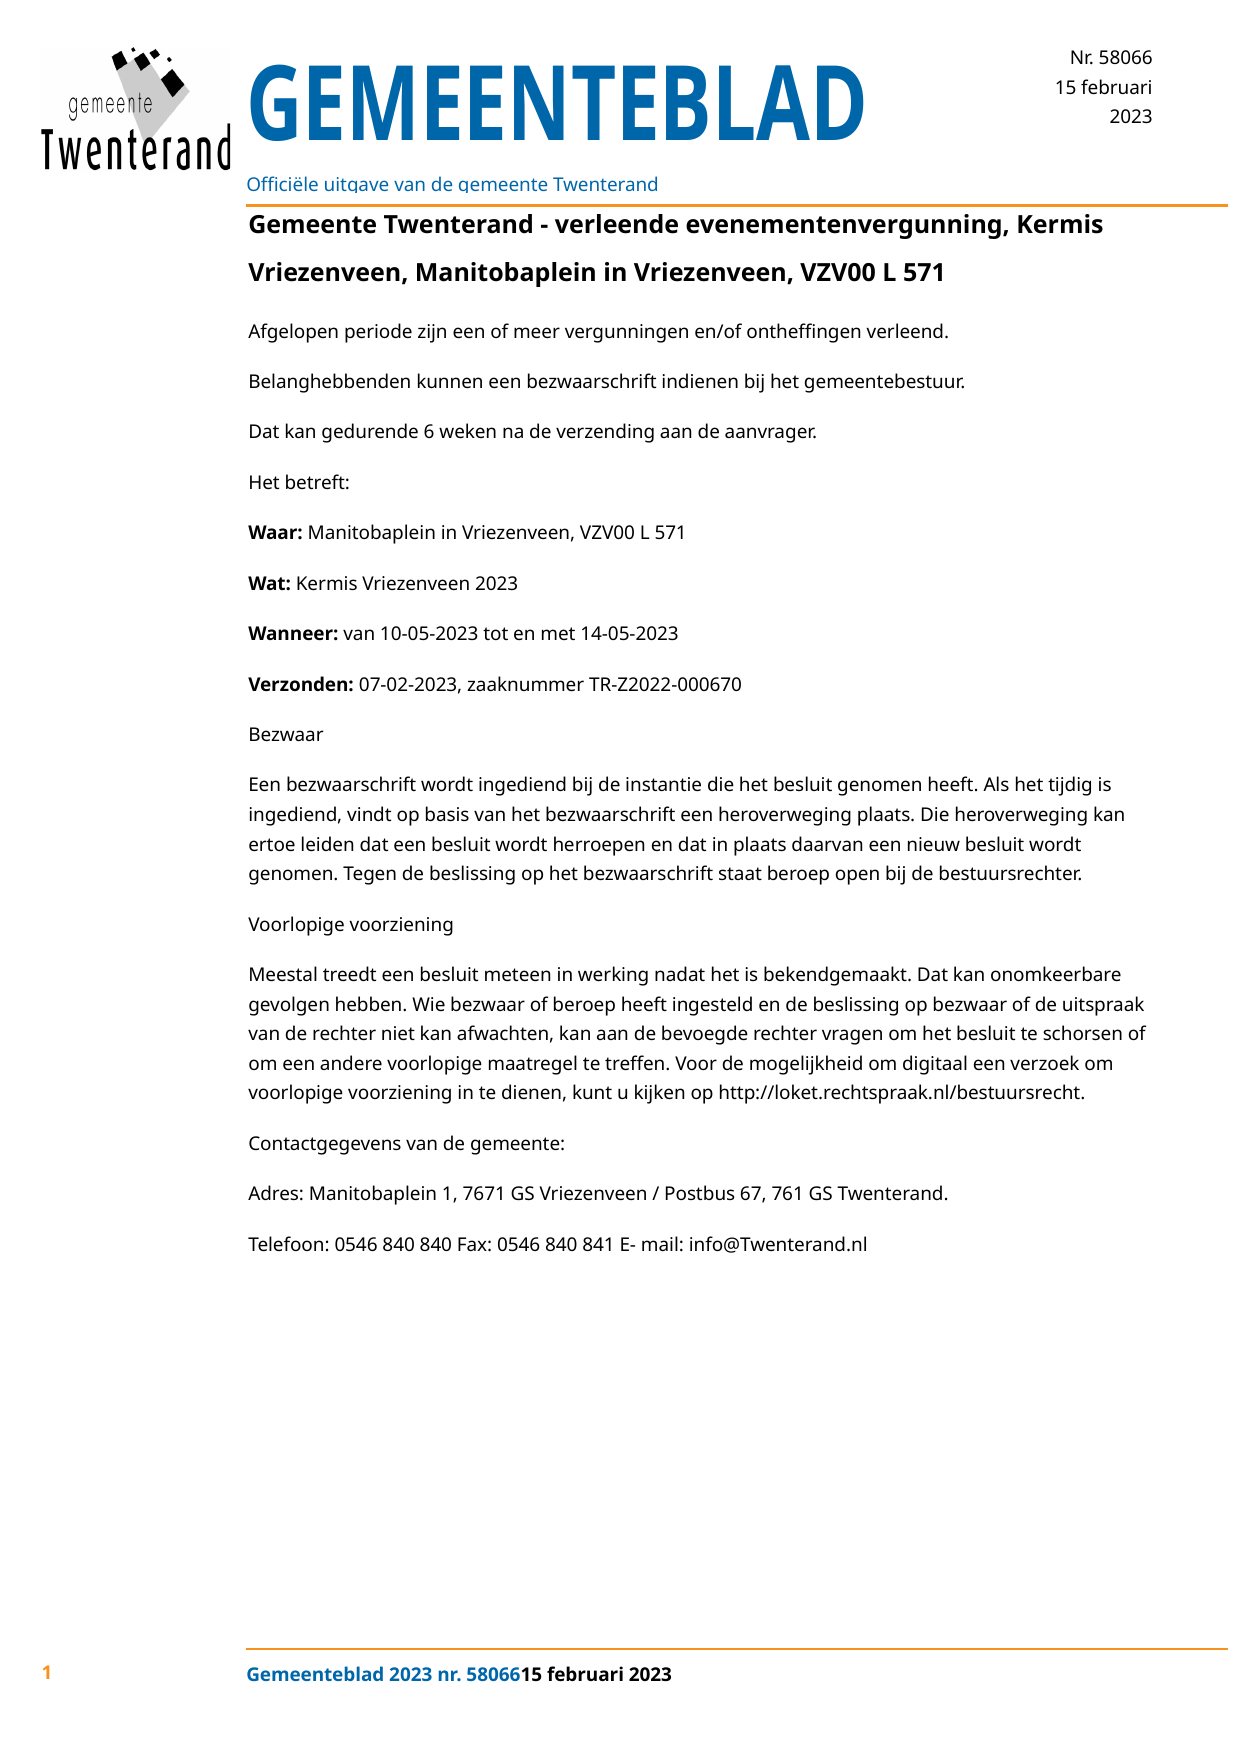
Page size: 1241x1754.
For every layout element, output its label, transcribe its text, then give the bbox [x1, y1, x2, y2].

text Bezwaar [248, 721, 1152, 747]
text Wanneer: van 10-05-2023 tot en met 14-05-2023 [248, 620, 1152, 646]
text Een bezwaarschrift wordt ingediend bij de instantie die het besluit genomen heeft. Als het tijdig is ingediend, vindt op basis van het bezwaarschrift een heroverweging plaats. Die heroverweging kan ertoe leiden dat een besluit wordt herroepen en dat in plaats daarvan een nieuw besluit wordt genomen. Tegen de beslissing op het bezwaarschrift staat beroep open bij de bestuursrechter. [248, 772, 1152, 886]
text Afgelopen periode zijn een of meer vergunningen en/of ontheffingen verleend. [248, 318, 1152, 344]
text Adres: Manitobaplein 1, 7671 GS Vriezenveen / Postbus 67, 761 GS Twenterand. [248, 1180, 1152, 1206]
text Belanghebbenden kunnen een bezwaarschrift indienen bij het gemeentebestuur. [248, 368, 1152, 394]
text Gemeente Twenterand - verleende evenementenvergunning, Kermis Vriezenveen, Manitobaplein in Vriezenveen, VZV00 L 571 [248, 207, 1152, 288]
text Meestal treedt een besluit meteen in werking nadat het is bekendgemaakt. Dat kan onomkeerbare gevolgen hebben. Wie bezwaar of beroep heeft ingesteld en de beslissing op bezwaar of de uitspraak van de rechter niet kan afwachten, kan aan de bevoegde rechter vragen om het besluit te schorsen of om een andere voorlopige maatregel te treffen. Voor de mogelijkheid om digitaal een verzoek om voorlopige voorziening in te dienen, kunt u kijken op http://loket.rechtspraak.nl/bestuursrecht. [248, 961, 1152, 1105]
text Het betreft: [248, 469, 1152, 495]
text Telefoon: 0546 840 840 Fax: 0546 840 841 E- mail: info@Twenterand.nl [248, 1231, 1152, 1257]
text Waar: Manitobaplein in Vriezenveen, VZV00 L 571 [248, 519, 1152, 545]
text Voorlopige voorziening [248, 911, 1152, 937]
picture [41, 47, 231, 172]
text Contactgegevens van de gemeente: [248, 1130, 1152, 1156]
text Wat: Kermis Vriezenveen 2023 [248, 570, 1152, 596]
text Dat kan gedurende 6 weken na de verzending aan de aanvrager. [248, 419, 1152, 444]
text Verzonden: 07-02-2023, zaaknummer TR-Z2022-000670 [248, 671, 1152, 697]
